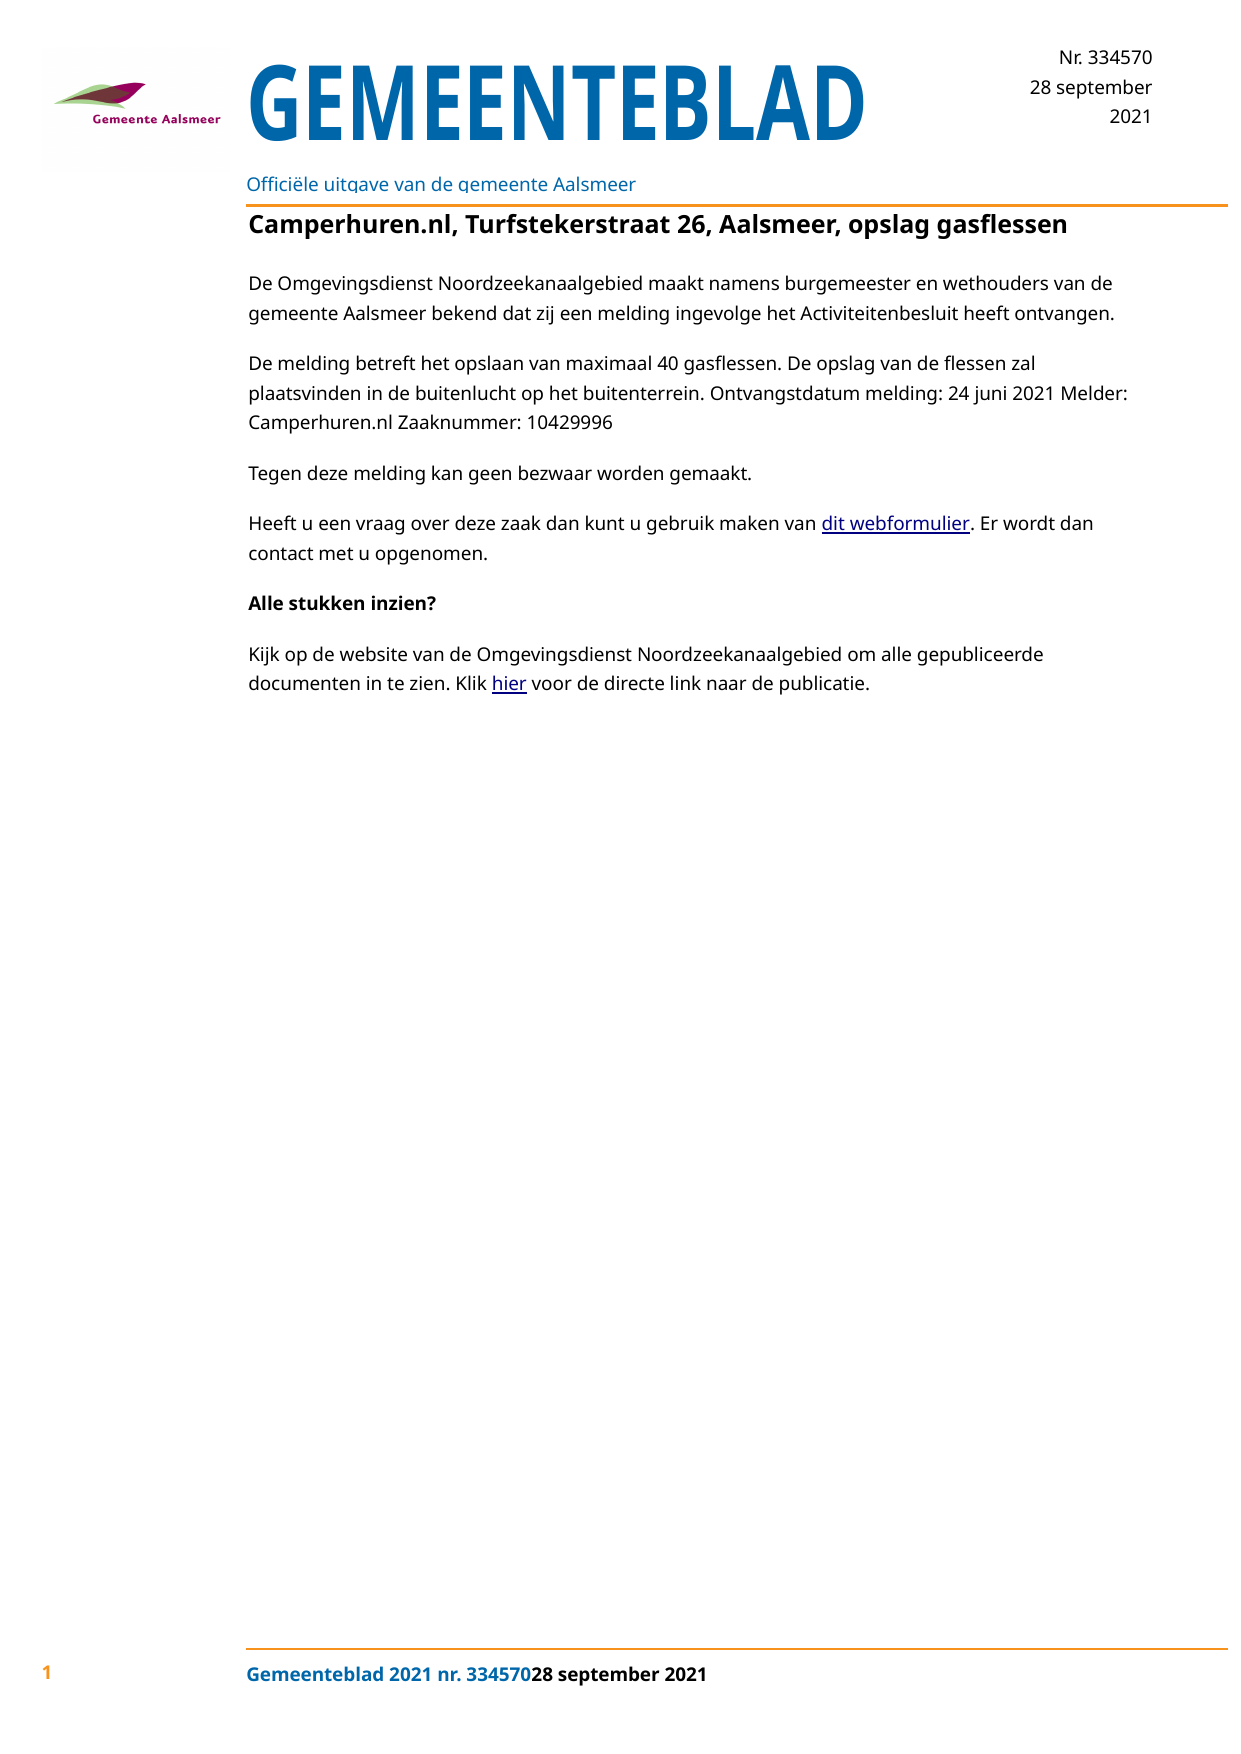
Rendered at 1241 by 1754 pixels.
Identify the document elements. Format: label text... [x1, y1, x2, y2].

text Kijk op de website van de Omgevingsdienst Noordzeekanaalgebied om alle gepubliceerde documenten in te zien. Klik hier voor de directe link naar de publicatie. [248, 641, 1152, 696]
text De Omgevingsdienst Noordzeekanaalgebied maakt namens burgemeester en wethouders van de gemeente Aalsmeer bekend dat zij een melding ingevolge het Activiteitenbesluit heeft ontvangen. [248, 270, 1152, 326]
text Camperhuren.nl, Turfstekerstraat 26, Aalsmeer, opslag gasflessen [248, 207, 1152, 241]
text Heeft u een vraag over deze zaak dan kunt u gebruik maken van dit webformulier. Er wordt dan contact met u opgenomen. [248, 510, 1152, 566]
text De melding betreft het opslaan van maximaal 40 gasflessen. De opslag van de flessen zal plaatsvinden in de buitenlucht op het buitenterrein. Ontvangstdatum melding: 24 juni 2021 Melder: Camperhuren.nl Zaaknummer: 10429996 [248, 350, 1152, 435]
text Tegen deze melding kan geen bezwaar worden gemaakt. [248, 460, 1152, 486]
text Alle stukken inzien? [248, 590, 1152, 616]
picture [41, 47, 231, 172]
